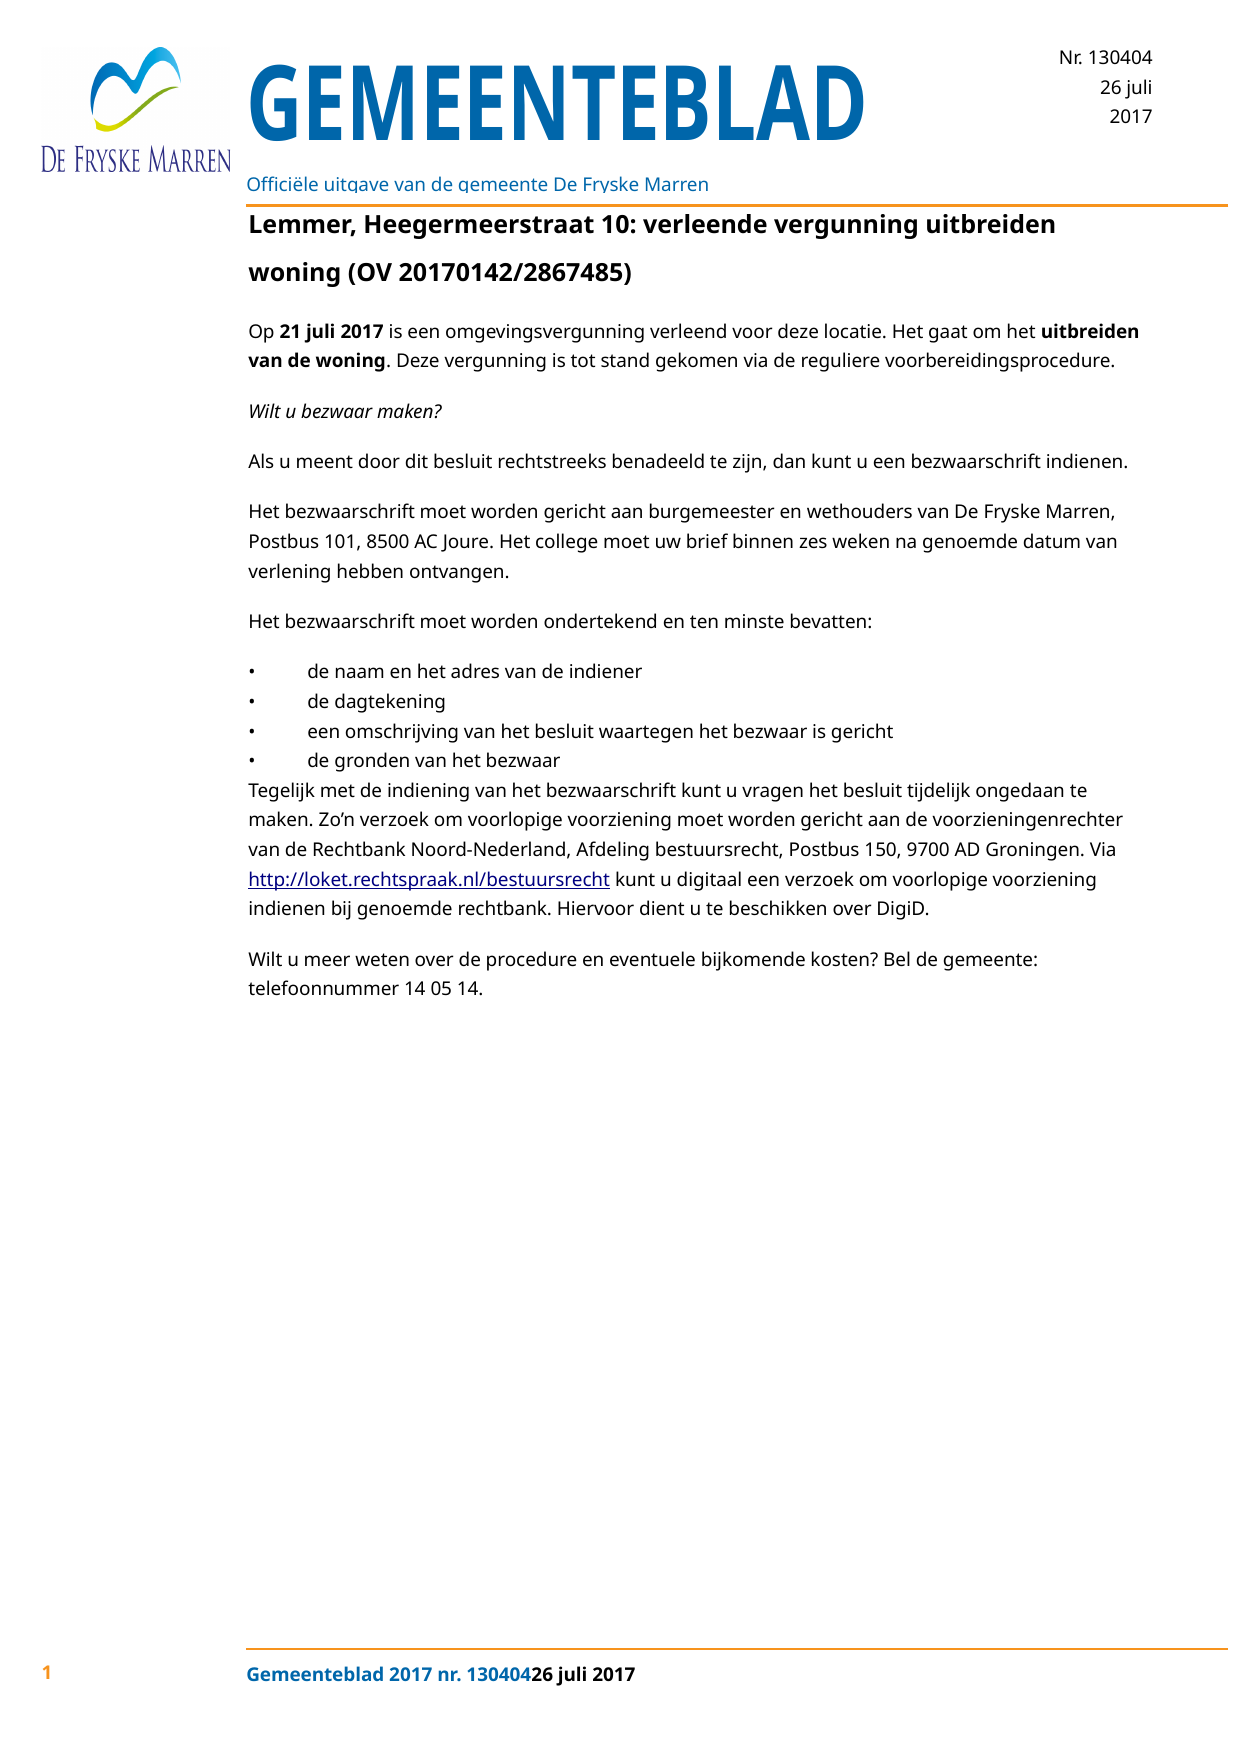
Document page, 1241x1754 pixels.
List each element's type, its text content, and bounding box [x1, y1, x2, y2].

text Wilt u bezwaar maken? [248, 398, 1152, 424]
text Het bezwaarschrift moet worden ondertekend en ten minste bevatten: [248, 608, 1152, 634]
text Lemmer, Heegermeerstraat 10: verleende vergunning uitbreiden woning (OV 20170142/2867485) [248, 207, 1152, 288]
picture [41, 47, 231, 172]
text Wilt u meer weten over de procedure en eventuele bijkomende kosten? Bel de gemeente: telefoonnummer 14 05 14. [248, 946, 1152, 1001]
list de dagtekening [248, 688, 1152, 714]
text Als u meent door dit besluit rechtstreeks benadeeld te zijn, dan kunt u een bezwaarschrift indienen. [248, 448, 1152, 474]
text Tegelijk met de indiening van het bezwaarschrift kunt u vragen het besluit tijdelijk ongedaan te maken. Zo’n verzoek om voorlopige voorziening moet worden gericht aan de voorzieningenrechter van de Rechtbank Noord-Nederland, Afdeling bestuursrecht, Postbus 150, 9700 AD Groningen. Via http://loket.rechtspraak.nl/bestuursrecht kunt u digitaal een verzoek om voorlopige voorziening indienen bij genoemde rechtbank. Hiervoor dient u te beschikken over DigiD. [248, 777, 1152, 921]
list een omschrijving van het besluit waartegen het bezwaar is gericht [248, 718, 1152, 744]
list de gronden van het bezwaar [248, 747, 1152, 773]
text Het bezwaarschrift moet worden gericht aan burgemeester en wethouders van De Fryske Marren, Postbus 101, 8500 AC Joure. Het college moet uw brief binnen zes weken na genoemde datum van verlening hebben ontvangen. [248, 499, 1152, 584]
list de naam en het adres van de indiener [248, 659, 1152, 684]
text Op 21 juli 2017 is een omgevingsvergunning verleend voor deze locatie. Het gaat om het uitbreiden van de woning. Deze vergunning is tot stand gekomen via de reguliere voorbereidingsprocedure. [248, 318, 1152, 373]
